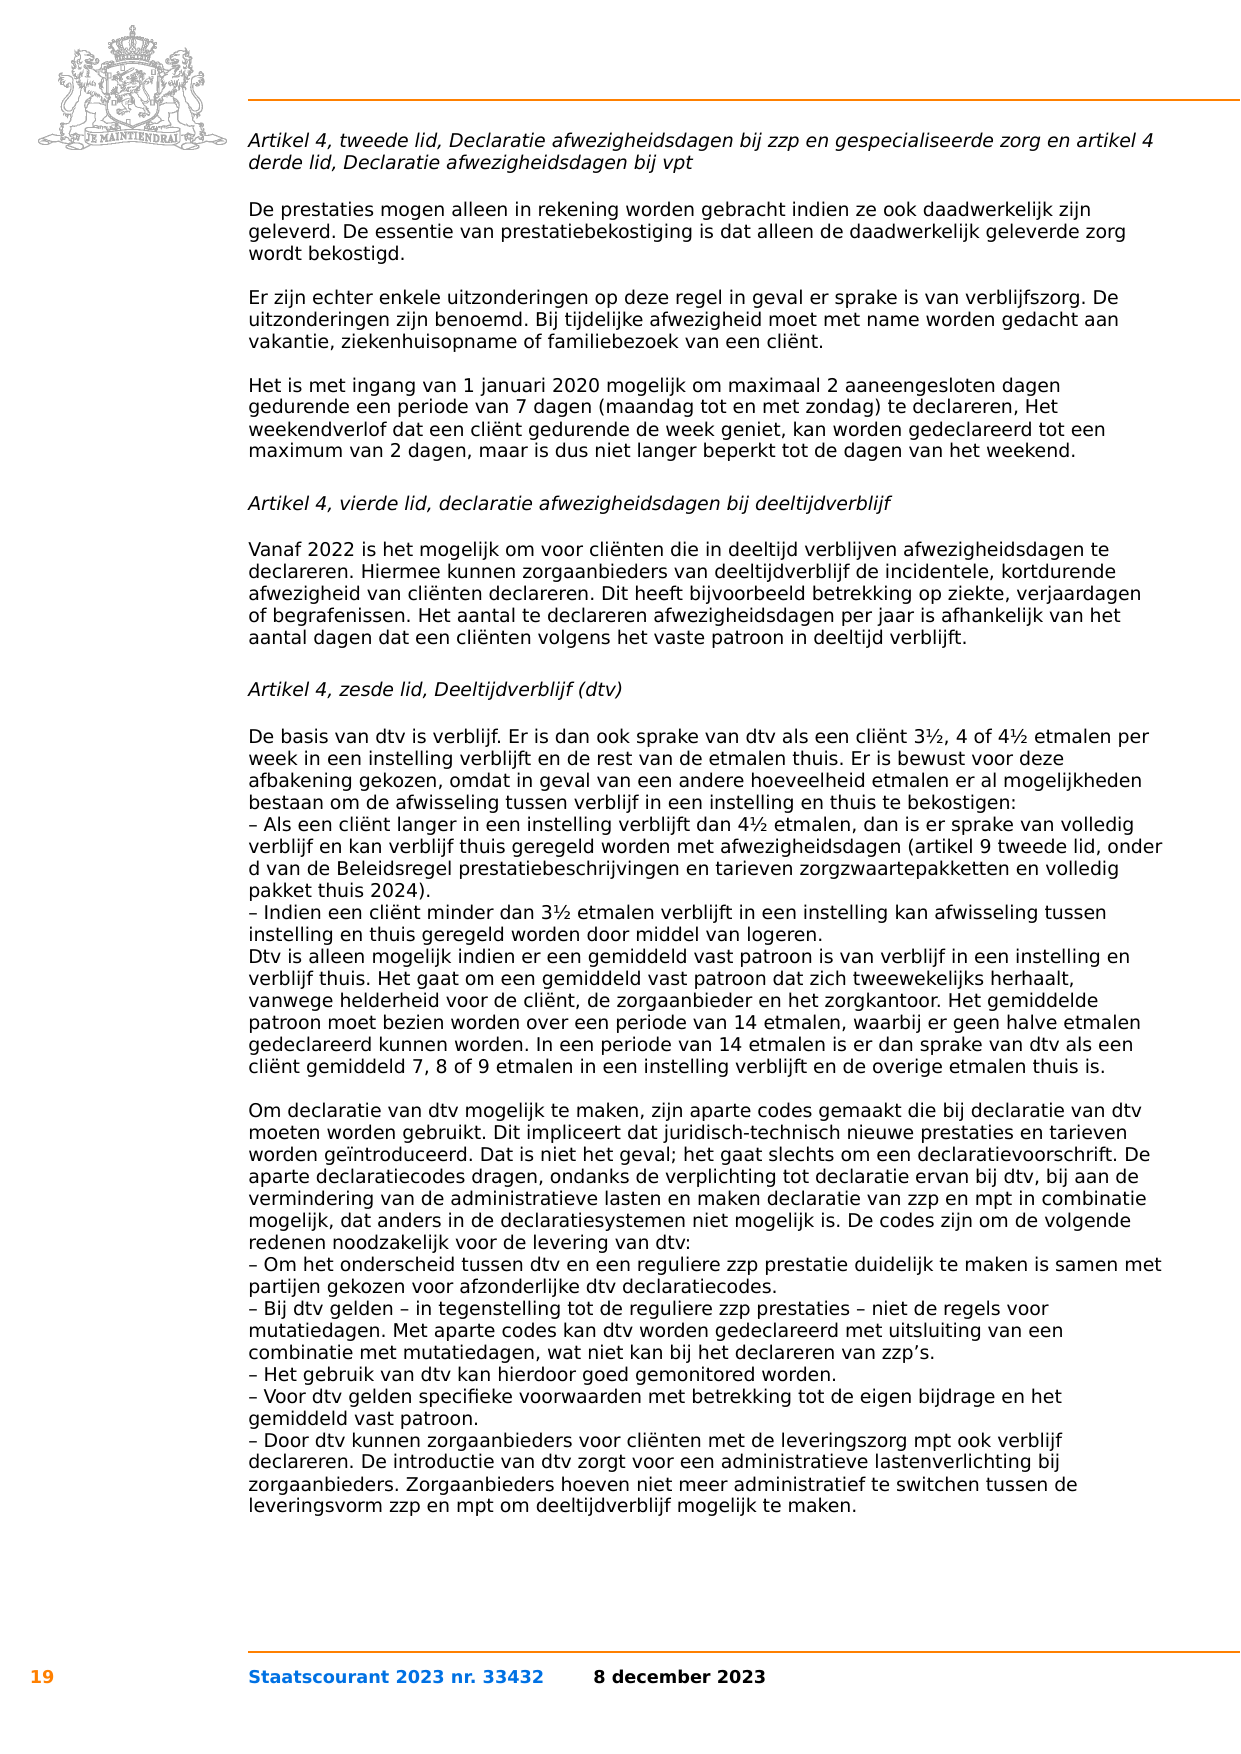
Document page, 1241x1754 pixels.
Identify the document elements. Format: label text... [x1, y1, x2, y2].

text Om declaratie van dtv mogelijk te maken, zijn aparte codes gemaakt die bij declaratie van dtv moeten worden gebruikt. Dit impliceert dat juridisch-technisch nieuwe prestaties en tarieven worden geïntroduceerd. Dat is niet het geval; het gaat slechts om een declaratievoorschrift. De aparte declaratiecodes dragen, ondanks de verplichting tot declaratie ervan bij dtv, bij aan de vermindering van de administratieve lasten en maken declaratie van zzp en mpt in combinatie mogelijk, dat anders in de declaratiesystemen niet mogelijk is. De codes zijn om de volgende redenen noodzakelijk voor de levering van dtv: [248, 1100, 1163, 1254]
text – Het gebruik van dtv kan hierdoor goed gemonitored worden. [248, 1363, 1163, 1386]
subtitle Artikel 4, tweede lid, Declaratie afwezigheidsdagen bij zzp en gespecialiseerde zorg en artikel 4 derde lid, Declaratie afwezigheidsdagen bij vpt [248, 130, 1163, 174]
text – Bij dtv gelden – in tegenstelling tot de reguliere zzp prestaties – niet de regels voor mutatiedagen. Met aparte codes kan dtv worden gedeclareerd met uitsluiting van een combinatie met mutatiedagen, wat niet kan bij het declareren van zzp’s. [248, 1298, 1163, 1363]
subtitle Artikel 4, vierde lid, declaratie afwezigheidsdagen bij deeltijdverblijf [248, 492, 1163, 514]
text Dtv is alleen mogelijk indien er een gemiddeld vast patroon is van verblijf in een instelling en verblijf thuis. Het gaat om een gemiddeld vast patroon dat zich tweewekelijks herhaalt, vanwege helderheid voor de cliënt, de zorgaanbieder en het zorgkantoor. Het gemiddelde patroon moet bezien worden over een periode van 14 etmalen, waarbij er geen halve etmalen gedeclareerd kunnen worden. In een periode van 14 etmalen is er dan sprake van dtv als een cliënt gemiddeld 7, 8 of 9 etmalen in een instelling verblijft en de overige etmalen thuis is. [248, 946, 1163, 1078]
text – Door dtv kunnen zorgaanbieders voor cliënten met de leveringszorg mpt ook verblijf declareren. De introductie van dtv zorgt voor een administratieve lastenverlichting bij zorgaanbieders. Zorgaanbieders hoeven niet meer administratief te switchen tussen de leveringsvorm zzp en mpt om deeltijdverblijf mogelijk te maken. [248, 1429, 1163, 1517]
text – Als een cliënt langer in een instelling verblijft dan 4½ etmalen, dan is er sprake van volledig verblijf en kan verblijf thuis geregeld worden met afwezigheidsdagen (artikel 9 tweede lid, onder d van de Beleidsregel prestatiebeschrijvingen en tarieven zorgzwaartepakketten en volledig pakket thuis 2024). [248, 814, 1163, 902]
text Vanaf 2022 is het mogelijk om voor cliënten die in deeltijd verblijven afwezigheidsdagen te declareren. Hiermee kunnen zorgaanbieders van deeltijdverblijf de incidentele, kortdurende afwezigheid van cliënten declareren. Dit heeft bijvoorbeeld betrekking op ziekte, verjaardagen of begrafenissen. Het aantal te declareren afwezigheidsdagen per jaar is afhankelijk van het aantal dagen dat een cliënten volgens het vaste patroon in deeltijd verblijft. [248, 539, 1163, 649]
subtitle Artikel 4, zesde lid, Deeltijdverblijf (dtv) [248, 679, 1163, 701]
text – Om het onderscheid tussen dtv en een reguliere zzp prestatie duidelijk te maken is samen met partijen gekozen voor afzonderlijke dtv declaratiecodes. [248, 1254, 1163, 1298]
text – Voor dtv gelden specifieke voorwaarden met betrekking tot de eigen bijdrage en het gemiddeld vast patroon. [248, 1386, 1163, 1429]
text – Indien een cliënt minder dan 3½ etmalen verblijft in een instelling kan afwisseling tussen instelling en thuis geregeld worden door middel van logeren. [248, 902, 1163, 946]
text De basis van dtv is verblijf. Er is dan ook sprake van dtv als een cliënt 3½, 4 of 4½ etmalen per week in een instelling verblijft en de rest van de etmalen thuis. Er is bewust voor deze afbakening gekozen, omdat in geval van een andere hoeveelheid etmalen er al mogelijkheden bestaan om de afwisseling tussen verblijf in een instelling en thuis te bekostigen: [248, 726, 1163, 814]
text Het is met ingang van 1 januari 2020 mogelijk om maximaal 2 aaneengesloten dagen gedurende een periode van 7 dagen (maandag tot en met zondag) te declareren, Het weekendverlof dat een cliënt gedurende de week geniet, kan worden gedeclareerd tot een maximum van 2 dagen, maar is dus niet langer beperkt tot de dagen van het weekend. [248, 374, 1163, 462]
text Er zijn echter enkele uitzonderingen op deze regel in geval er sprake is van verblijfszorg. De uitzonderingen zijn benoemd. Bij tijdelijke afwezigheid moet met name worden gedacht aan vakantie, ziekenhuisopname of familiebezoek van een cliënt. [248, 287, 1163, 353]
picture [38, 25, 227, 150]
text De prestaties mogen alleen in rekening worden gebracht indien ze ook daadwerkelijk zijn geleverd. De essentie van prestatiebekostiging is dat alleen de daadwerkelijk geleverde zorg wordt bekostigd. [248, 199, 1163, 265]
